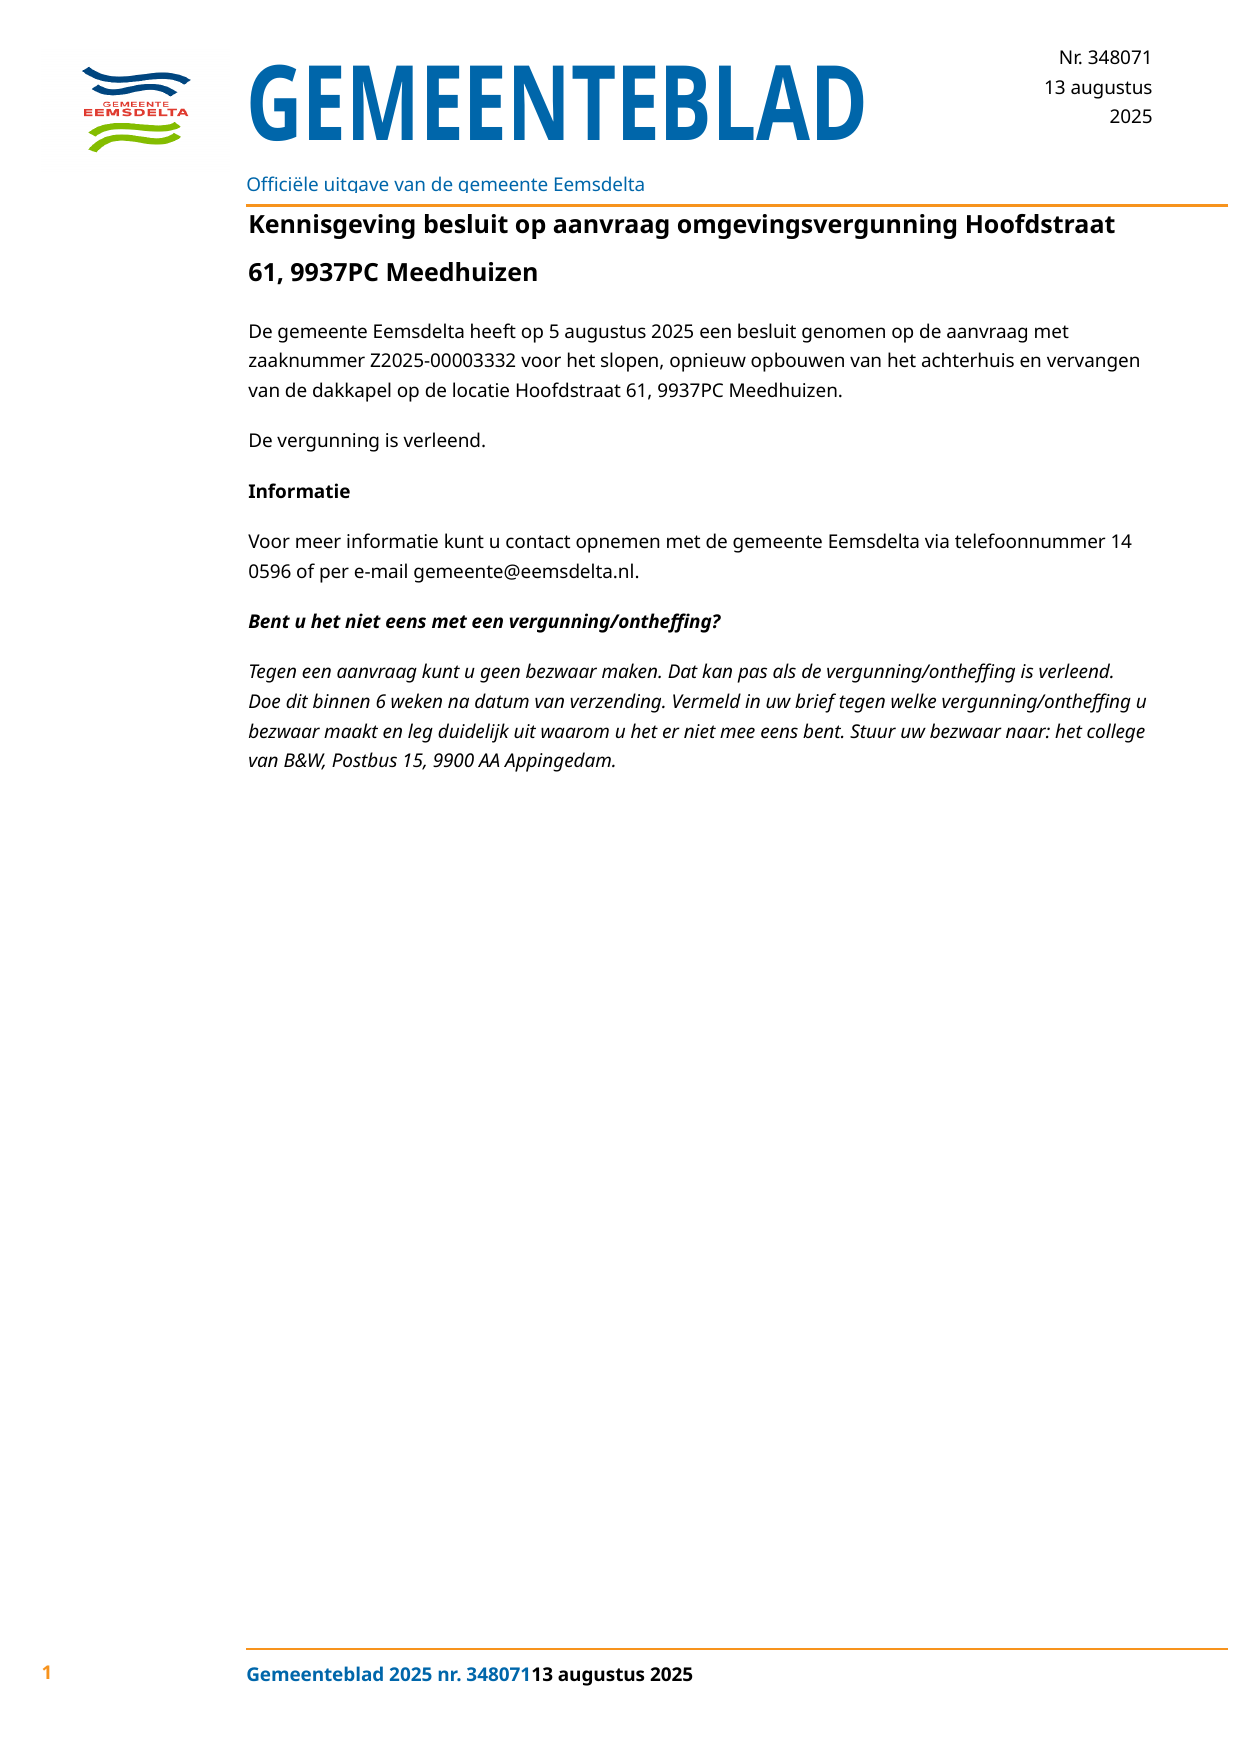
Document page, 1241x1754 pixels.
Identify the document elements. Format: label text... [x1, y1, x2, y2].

text Kennisgeving besluit op aanvraag omgevingsvergunning Hoofdstraat 61, 9937PC Meedhuizen [248, 207, 1152, 288]
text Voor meer informatie kunt u contact opnemen met de gemeente Eemsdelta via telefoonnummer 14 0596 of per e-mail gemeente@eemsdelta.nl. [248, 528, 1152, 584]
picture [41, 47, 231, 172]
text De gemeente Eemsdelta heeft op 5 augustus 2025 een besluit genomen op de aanvraag met zaaknummer Z2025-00003332 voor het slopen, opnieuw opbouwen van het achterhuis en vervangen van de dakkapel op de locatie Hoofdstraat 61, 9937PC Meedhuizen. [248, 318, 1152, 403]
text Bent u het niet eens met een vergunning/ontheffing? [248, 608, 1152, 634]
text De vergunning is verleend. [248, 427, 1152, 453]
text Tegen een aanvraag kunt u geen bezwaar maken. Dat kan pas als de vergunning/ontheffing is verleend. Doe dit binnen 6 weken na datum van verzending. Vermeld in uw brief tegen welke vergunning/ontheffing u bezwaar maakt en leg duidelijk uit waarom u het er niet mee eens bent. Stuur uw bezwaar naar: het college van B&W, Postbus 15, 9900 AA Appingedam. [248, 659, 1152, 773]
text Informatie [248, 478, 1152, 504]
